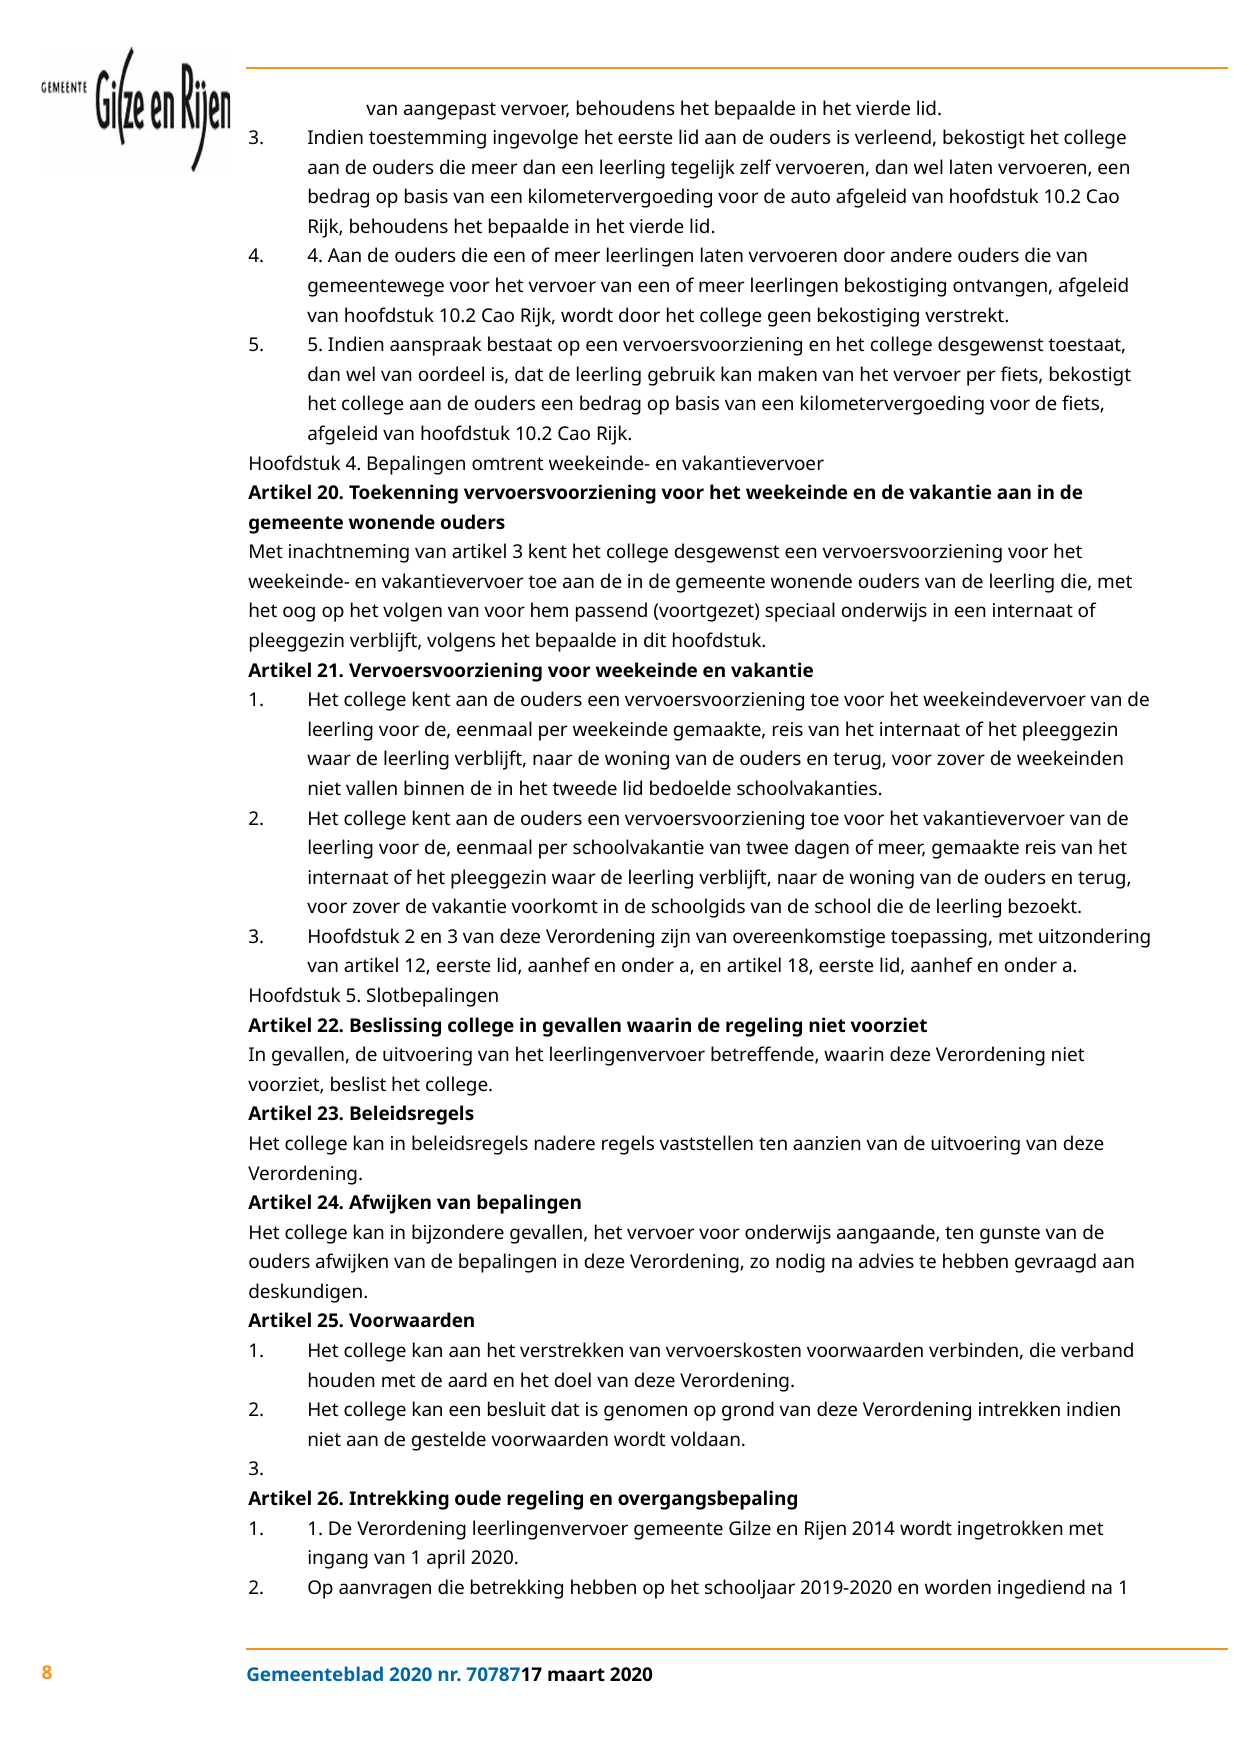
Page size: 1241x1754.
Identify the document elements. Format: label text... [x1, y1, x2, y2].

text Het college kan in beleidsregels nadere regels vaststellen ten aanzien van de uitvoering van deze Verordening. [248, 1130, 1152, 1186]
list Het college kent aan de ouders een vervoersvoorziening toe voor het vakantievervoer van de leerling voor de, eenmaal per schoolvakantie van twee dagen of meer, gemaakte reis van het internaat of het pleeggezin waar de leerling verblijft, naar de woning van de ouders en terug, voor zover de vakantie voorkomt in de schoolgids van de school die de leerling bezoekt. [248, 805, 1152, 919]
list van aangepast vervoer, behoudens het bepaalde in het vierde lid. [307, 95, 1152, 121]
text Het college kan in bijzondere gevallen, het vervoer voor onderwijs aangaande, ten gunste van de ouders afwijken van de bepalingen in deze Verordening, zo nodig na advies te hebben gevraagd aan deskundigen. [248, 1219, 1152, 1304]
list Hoofdstuk 2 en 3 van deze Verordening zijn van overeenkomstige toepassing, met uitzondering van artikel 12, eerste lid, aanhef en onder a, en artikel 18, eerste lid, aanhef en onder a. [248, 923, 1152, 978]
list 4. Aan de ouders die een of meer leerlingen laten vervoeren door andere ouders die van gemeentewege voor het vervoer van een of meer leerlingen bekostiging ontvangen, afgeleid van hoofdstuk 10.2 Cao Rijk, wordt door het college geen bekostiging verstrekt. [248, 243, 1152, 328]
text Artikel 22. Beslissing college in gevallen waarin de regeling niet voorziet [248, 1012, 1152, 1038]
list Het college kan aan het verstrekken van vervoerskosten voorwaarden verbinden, die verband houden met de aard en het doel van deze Verordening. [248, 1337, 1152, 1393]
picture [41, 47, 231, 172]
list 5. Indien aanspraak bestaat op een vervoersvoorziening en het college desgewenst toestaat, dan wel van oordeel is, dat de leerling gebruik kan maken van het vervoer per fiets, bekostigt het college aan de ouders een bedrag op basis van een kilometervergoeding voor de fiets, afgeleid van hoofdstuk 10.2 Cao Rijk. [248, 331, 1152, 446]
list Op aanvragen die betrekking hebben op het schooljaar 2019-2020 en worden ingediend na 1 [248, 1574, 1152, 1600]
text Artikel 26. Intrekking oude regeling en overgangsbepaling [248, 1485, 1152, 1511]
text Artikel 23. Beleidsregels [248, 1101, 1152, 1126]
text Artikel 24. Afwijken van bepalingen [248, 1189, 1152, 1215]
list Indien toestemming ingevolge het eerste lid aan de ouders is verleend, bekostigt het college aan de ouders die meer dan een leerling tegelijk zelf vervoeren, dan wel laten vervoeren, een bedrag op basis van een kilometervergoeding voor de auto afgeleid van hoofdstuk 10.2 Cao Rijk, behoudens het bepaalde in het vierde lid. [248, 124, 1152, 239]
text Artikel 20. Toekenning vervoersvoorziening voor het weekeinde en de vakantie aan in de gemeente wonende ouders [248, 479, 1152, 535]
text In gevallen, de uitvoering van het leerlingenvervoer betreffende, waarin deze Verordening niet voorziet, beslist het college. [248, 1041, 1152, 1097]
list 1. De Verordening leerlingenvervoer gemeente Gilze en Rijen 2014 wordt ingetrokken met ingang van 1 april 2020. [248, 1515, 1152, 1570]
text Artikel 25. Voorwaarden [248, 1308, 1152, 1333]
text Hoofdstuk 5. Slotbepalingen [248, 982, 1152, 1008]
list Het college kan een besluit dat is genomen op grond van deze Verordening intrekken indien niet aan de gestelde voorwaarden wordt voldaan. [248, 1396, 1152, 1452]
list Het college kent aan de ouders een vervoersvoorziening toe voor het weekeindevervoer van de leerling voor de, eenmaal per weekeinde gemaakte, reis van het internaat of het pleeggezin waar de leerling verblijft, naar de woning van de ouders en terug, voor zover de weekeinden niet vallen binnen de in het tweede lid bedoelde schoolvakanties. [248, 686, 1152, 801]
text Artikel 21. Vervoersvoorziening voor weekeinde en vakantie [248, 657, 1152, 683]
text Hoofdstuk 4. Bepalingen omtrent weekeinde- en vakantievervoer [248, 450, 1152, 476]
text Met inachtneming van artikel 3 kent het college desgewenst een vervoersvoorziening voor het weekeinde- en vakantievervoer toe aan de in de gemeente wonende ouders van de leerling die, met het oog op het volgen van voor hem passend (voortgezet) speciaal onderwijs in een internaat of pleeggezin verblijft, volgens het bepaalde in dit hoofdstuk. [248, 538, 1152, 653]
